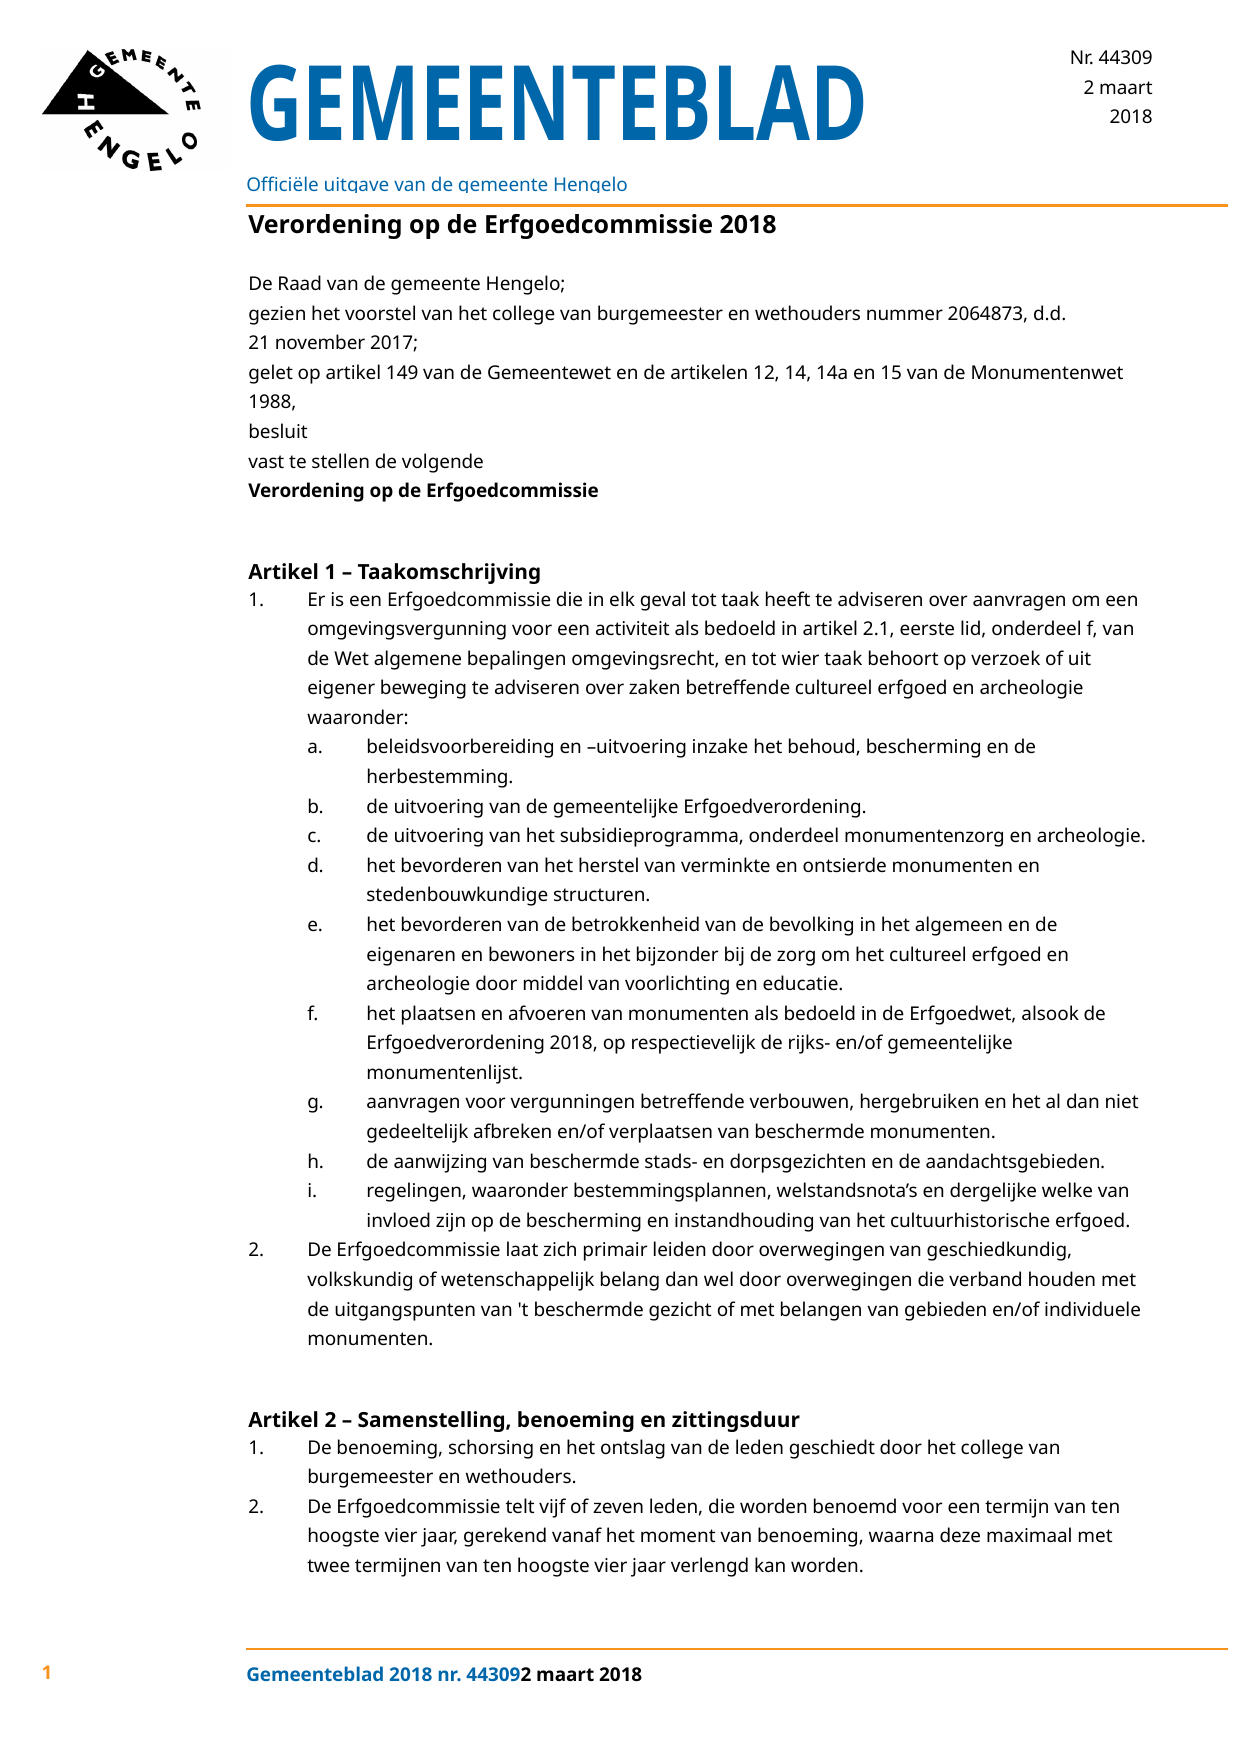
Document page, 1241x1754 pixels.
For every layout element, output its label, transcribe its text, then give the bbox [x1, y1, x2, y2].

list regelingen, waaronder bestemmingsplannen, welstandsnota’s en dergelijke welke van invloed zijn op de bescherming en instandhouding van het cultuurhistorische erfgoed. [307, 1177, 1152, 1233]
text 21 november 2017; [248, 329, 1152, 355]
text Verordening op de Erfgoedcommissie 2018 [248, 207, 1152, 241]
text gezien het voorstel van het college van burgemeester en wethouders nummer 2064873, d.d. [248, 300, 1152, 326]
list het bevorderen van de betrokkenheid van de bevolking in het algemeen en de eigenaren en bewoners in het bijzonder bij de zorg om het cultureel erfgoed en archeologie door middel van voorlichting en educatie. [307, 911, 1152, 996]
list het bevorderen van het herstel van verminkte en ontsierde monumenten en stedenbouwkundige structuren. [307, 852, 1152, 907]
list de aanwijzing van beschermde stads- en dorpsgezichten en de aandachtsgebieden. [307, 1148, 1152, 1174]
list De benoeming, schorsing en het ontslag van de leden geschiedt door het college van burgemeester en wethouders. [248, 1434, 1152, 1489]
list De Erfgoedcommissie telt vijf of zeven leden, die worden benoemd voor een termijn van ten hoogste vier jaar, gerekend vanaf het moment van benoeming, waarna deze maximaal met twee termijnen van ten hoogste vier jaar verlengd kan worden. [248, 1493, 1152, 1578]
text Artikel 2 – Samenstelling, benoeming en zittingsduur [248, 1405, 1152, 1434]
list het plaatsen en afvoeren van monumenten als bedoeld in de Erfgoedwet, alsook de Erfgoedverordening 2018, op respectievelijk de rijks- en/of gemeentelijke monumentenlijst. [307, 1000, 1152, 1085]
list de uitvoering van het subsidieprogramma, onderdeel monumentenzorg en archeologie. [307, 822, 1152, 848]
list Er is een Erfgoedcommissie die in elk geval tot taak heeft te adviseren over aanvragen om een omgevingsvergunning voor een activiteit als bedoeld in artikel 2.1, eerste lid, onderdeel f, van de Wet algemene bepalingen omgevingsrecht, en tot wier taak behoort op verzoek of uit eigener beweging te adviseren over zaken betreffende cultureel erfgoed en archeologie waaronder: [248, 586, 1152, 730]
list aanvragen voor vergunningen betreffende verbouwen, hergebruiken en het al dan niet gedeeltelijk afbreken en/of verplaatsen van beschermde monumenten. [307, 1089, 1152, 1144]
list De Erfgoedcommissie laat zich primair leiden door overwegingen van geschiedkundig, volkskundig of wetenschappelijk belang dan wel door overwegingen die verband houden met de uitgangspunten van 't beschermde gezicht of met belangen van gebieden en/of individuele monumenten. [248, 1237, 1152, 1351]
picture [41, 47, 231, 172]
text Artikel 1 – Taakomschrijving [248, 557, 1152, 586]
text besluit [248, 418, 1152, 444]
text Verordening op de Erfgoedcommissie [248, 477, 1152, 503]
list beleidsvoorbereiding en –uitvoering inzake het behoud, bescherming en de herbestemming. [307, 734, 1152, 789]
text De Raad van de gemeente Hengelo; [248, 270, 1152, 296]
text vast te stellen de volgende [248, 448, 1152, 473]
text gelet op artikel 149 van de Gemeentewet en de artikelen 12, 14, 14a en 15 van de Monumentenwet 1988, [248, 359, 1152, 414]
list de uitvoering van de gemeentelijke Erfgoedverordening. [307, 793, 1152, 819]
